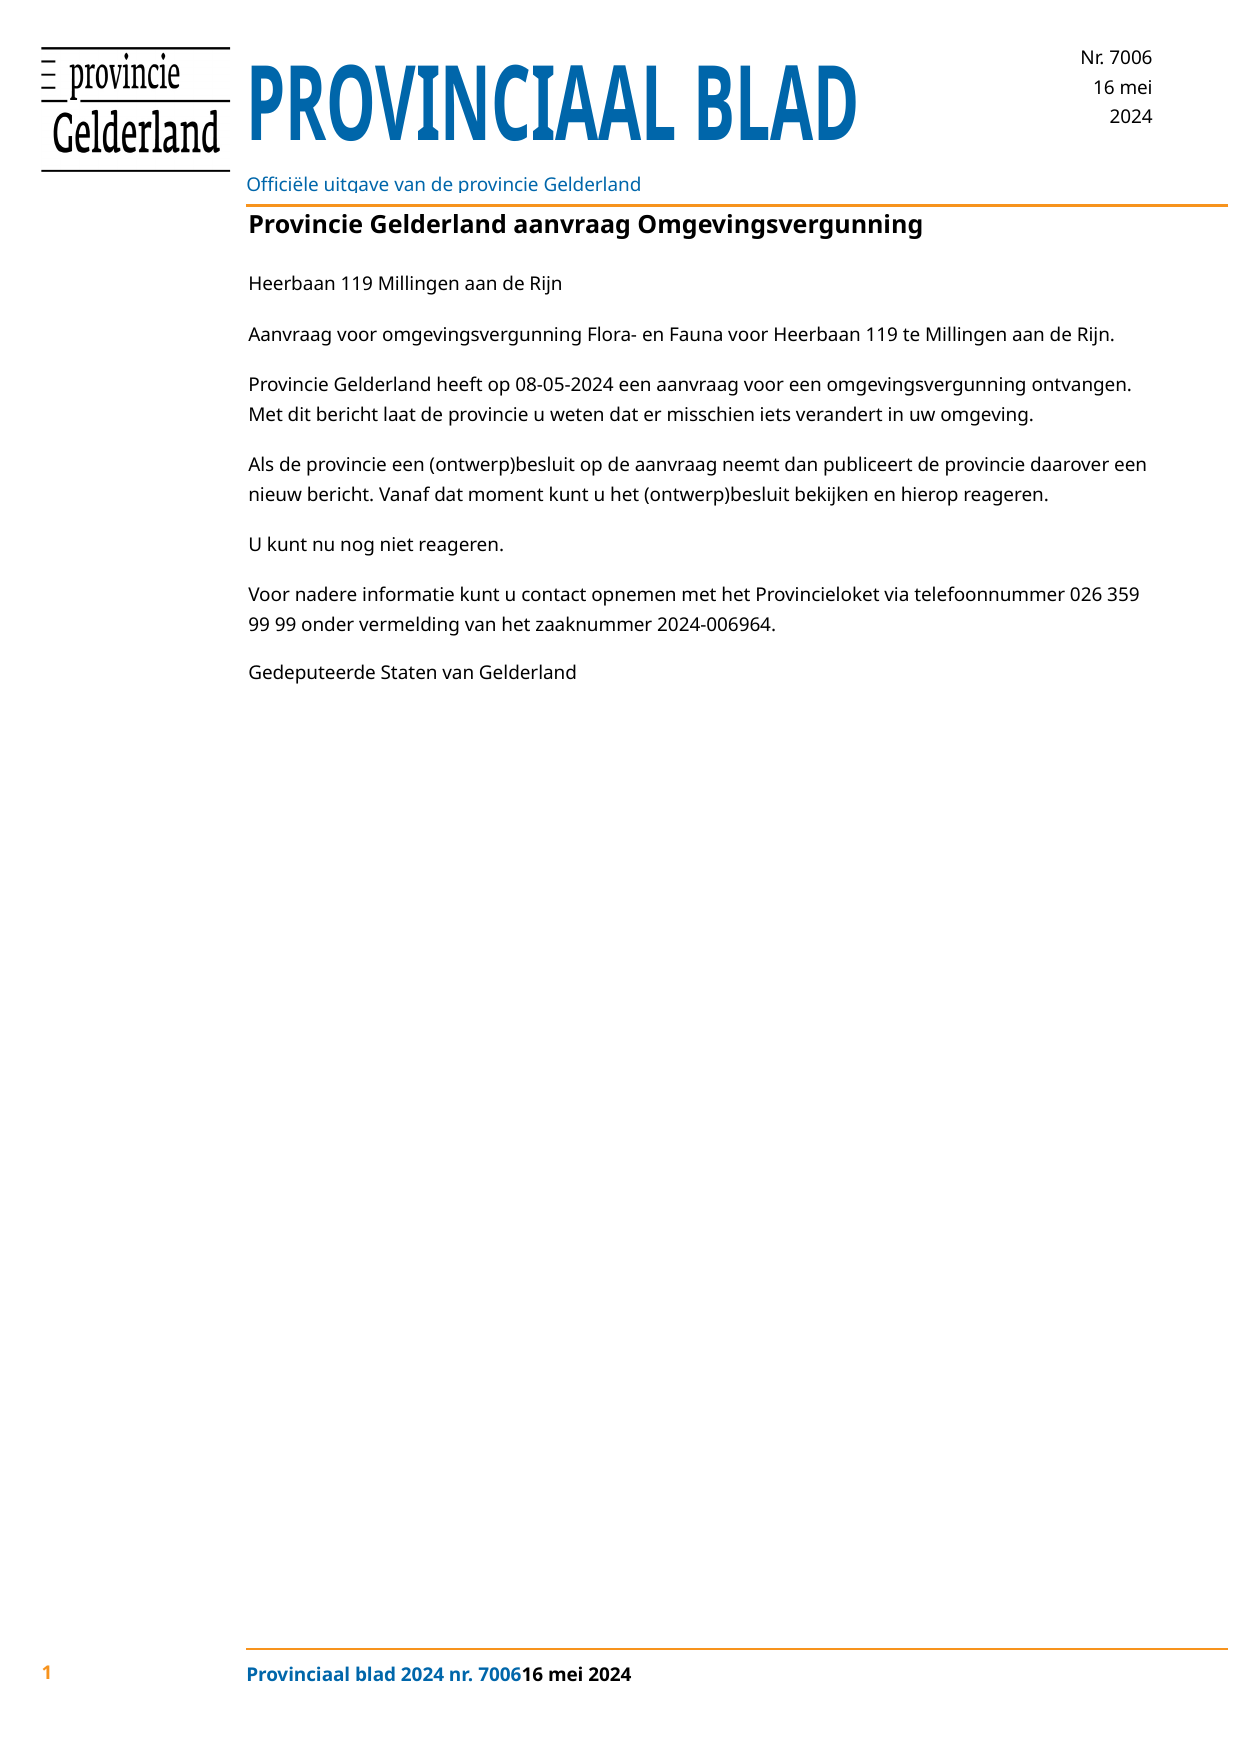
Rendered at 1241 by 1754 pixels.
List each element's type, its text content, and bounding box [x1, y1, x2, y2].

text Gedeputeerde Staten van Gelderland [248, 659, 1152, 685]
text Als de provincie een (ontwerp)besluit op de aanvraag neemt dan publiceert de provincie daarover een nieuw bericht. Vanaf dat moment kunt u het (ontwerp)besluit bekijken en hierop reageren. [248, 451, 1152, 506]
text Aanvraag voor omgevingsvergunning Flora- en Fauna voor Heerbaan 119 te Millingen aan de Rijn. [248, 321, 1152, 346]
picture [41, 47, 231, 172]
text Provincie Gelderland aanvraag Omgevingsvergunning [248, 207, 1152, 241]
text Heerbaan 119 Millingen aan de Rijn [248, 270, 1152, 296]
text Voor nadere informatie kunt u contact opnemen met het Provincieloket via telefoonnummer 026 359 99 99 onder vermelding van het zaaknummer 2024-006964. [248, 582, 1152, 637]
text U kunt nu nog niet reageren. [248, 531, 1152, 557]
text Provincie Gelderland heeft op 08-05-2024 een aanvraag voor een omgevingsvergunning ontvangen. Met dit bericht laat de provincie u weten dat er misschien iets verandert in uw omgeving. [248, 371, 1152, 426]
